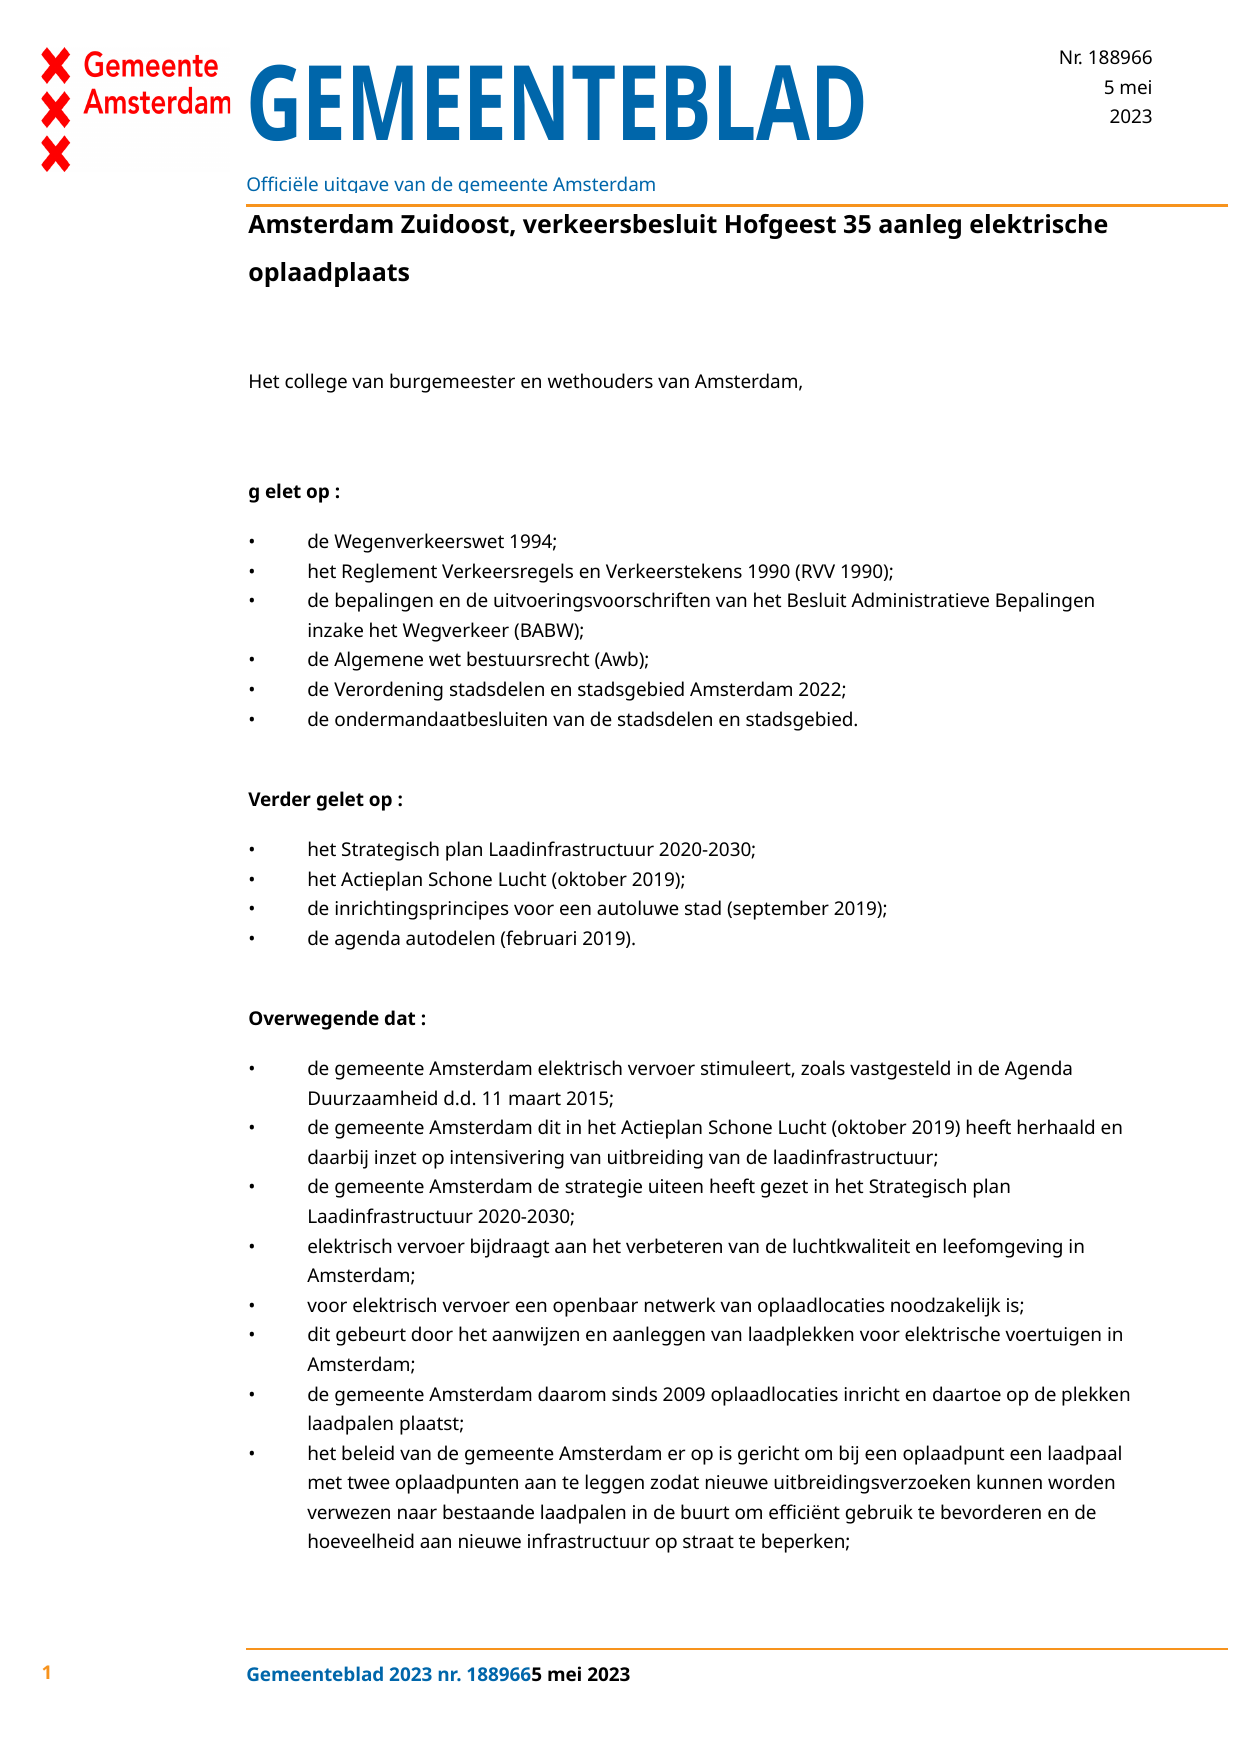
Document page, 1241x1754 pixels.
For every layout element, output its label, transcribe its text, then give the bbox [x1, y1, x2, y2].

text g elet op : [248, 478, 1152, 503]
list de Algemene wet bestuursrecht (Awb); [248, 647, 1152, 672]
list de gemeente Amsterdam dit in het Actieplan Schone Lucht (oktober 2019) heeft herhaald en daarbij inzet op intensivering van uitbreiding van de laadinfrastructuur; [248, 1114, 1152, 1170]
list de agenda autodelen (februari 2019). [248, 925, 1152, 951]
list de gemeente Amsterdam de strategie uiteen heeft gezet in het Strategisch plan Laadinfrastructuur 2020-2030; [248, 1174, 1152, 1229]
list de bepalingen en de uitvoeringsvoorschriften van het Besluit Administratieve Bepalingen inzake het Wegverkeer (BABW); [248, 587, 1152, 643]
picture [41, 47, 231, 172]
list elektrisch vervoer bijdraagt aan het verbeteren van de luchtkwaliteit en leefomgeving in Amsterdam; [248, 1233, 1152, 1288]
list de inrichtingsprincipes voor een autoluwe stad (september 2019); [248, 895, 1152, 921]
list de gemeente Amsterdam daarom sinds 2009 oplaadlocaties inricht en daartoe op de plekken laadpalen plaatst; [248, 1381, 1152, 1436]
text Het college van burgemeester en wethouders van Amsterdam, [248, 368, 1152, 394]
list de Verordening stadsdelen en stadsgebied Amsterdam 2022; [248, 676, 1152, 702]
list dit gebeurt door het aanwijzen en aanleggen van laadplekken voor elektrische voertuigen in Amsterdam; [248, 1322, 1152, 1377]
list de gemeente Amsterdam elektrisch vervoer stimuleert, zoals vastgesteld in de Agenda Duurzaamheid d.d. 11 maart 2015; [248, 1055, 1152, 1111]
list de ondermandaatbesluiten van de stadsdelen en stadsgebied. [248, 706, 1152, 731]
list het Actieplan Schone Lucht (oktober 2019); [248, 866, 1152, 891]
list de Wegenverkeerswet 1994; [248, 528, 1152, 554]
list het beleid van de gemeente Amsterdam er op is gericht om bij een oplaadpunt een laadpaal met twee oplaadpunten aan te leggen zodat nieuwe uitbreidingsverzoeken kunnen worden verwezen naar bestaande laadpalen in de buurt om efficiënt gebruik te bevorderen en de hoeveelheid aan nieuwe infrastructuur op straat te beperken; [248, 1440, 1152, 1554]
text Verder gelet op : [248, 786, 1152, 811]
list voor elektrisch vervoer een openbaar netwerk van oplaadlocaties noodzakelijk is; [248, 1292, 1152, 1318]
list het Strategisch plan Laadinfrastructuur 2020-2030; [248, 836, 1152, 862]
text Amsterdam Zuidoost, verkeersbesluit Hofgeest 35 aanleg elektrische oplaadplaats [248, 207, 1152, 288]
text Overwegende dat : [248, 1005, 1152, 1031]
list het Reglement Verkeersregels en Verkeerstekens 1990 (RVV 1990); [248, 558, 1152, 583]
